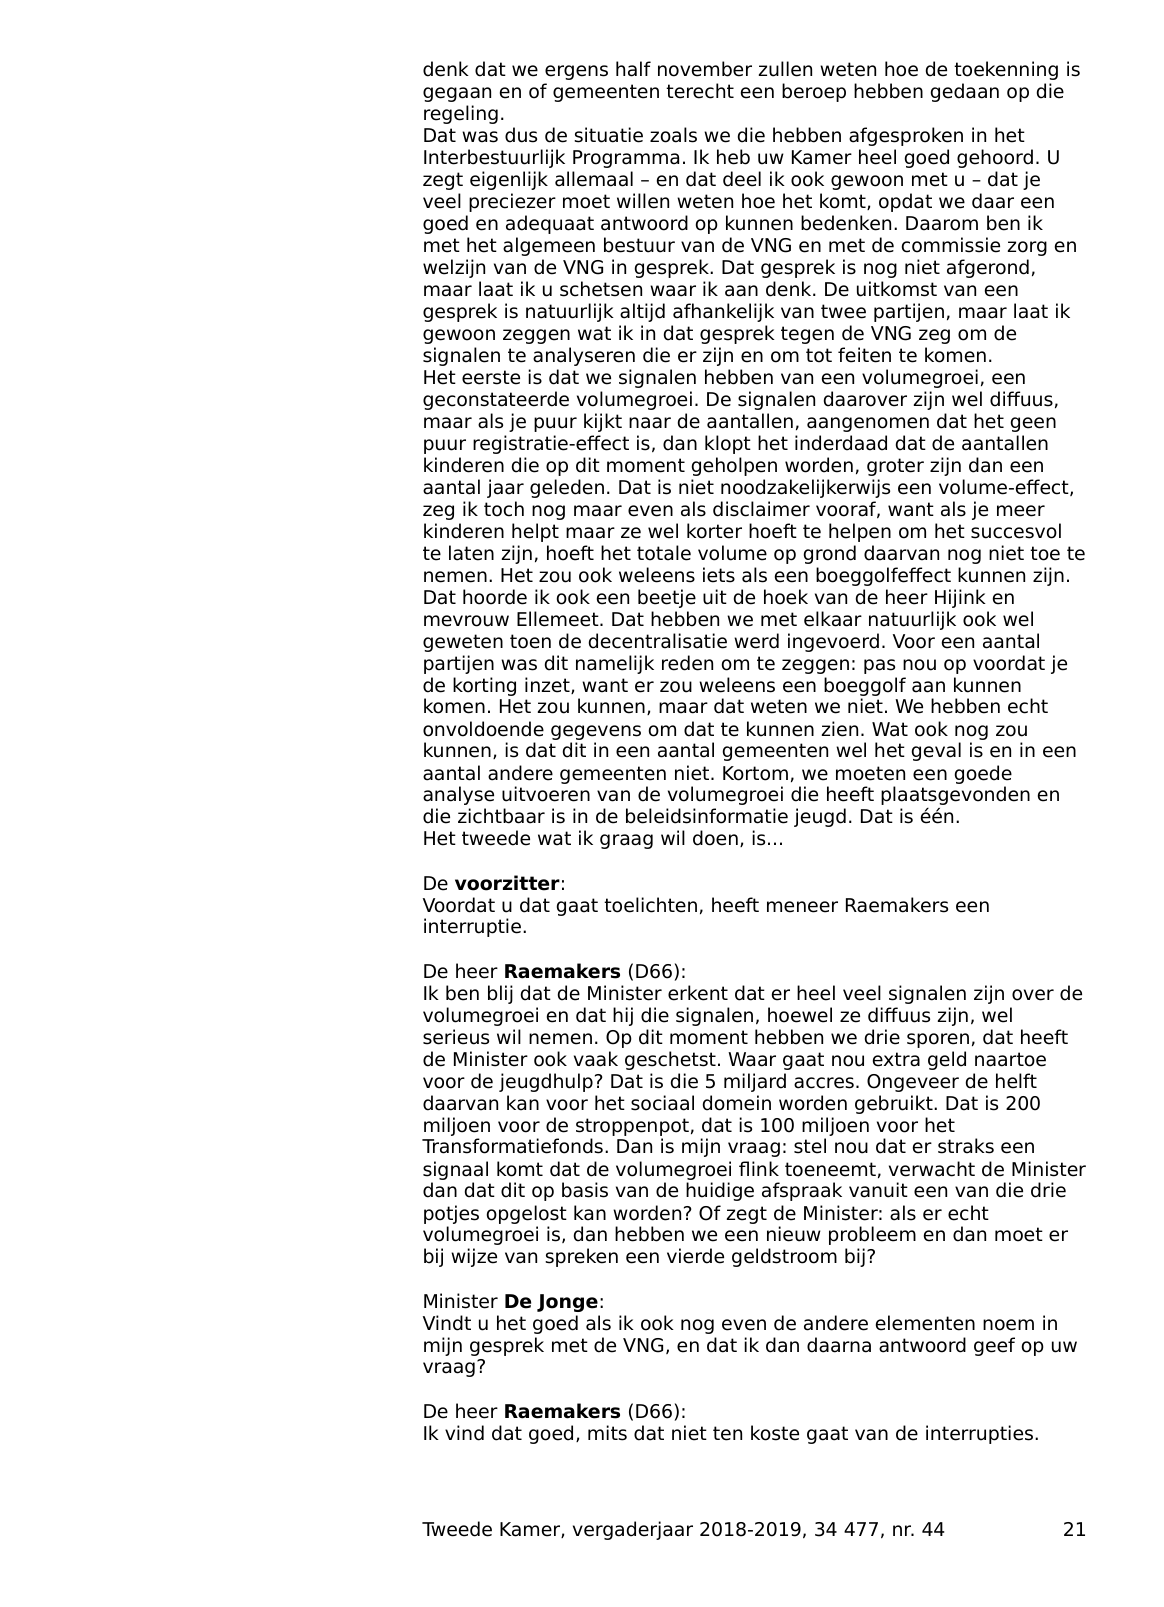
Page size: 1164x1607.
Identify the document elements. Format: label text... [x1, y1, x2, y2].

text Ik ben blij dat de Minister erkent dat er heel veel signalen zijn over de volumegroei en dat hij die signalen, hoewel ze diffuus zijn, wel serieus wil nemen. Op dit moment hebben we drie sporen, dat heeft de Minister ook vaak geschetst. Waar gaat nou extra geld naartoe voor de jeugdhulp? Dat is die 5 miljard accres. Ongeveer de helft daarvan kan voor het sociaal domein worden gebruikt. Dat is 200 miljoen voor de stroppenpot, dat is 100 miljoen voor het Transformatiefonds. Dan is mijn vraag: stel nou dat er straks een signaal komt dat de volumegroei flink toeneemt, verwacht de Minister dan dat dit op basis van de huidige afspraak vanuit een van die drie potjes opgelost kan worden? Of zegt de Minister: als er echt volumegroei is, dan hebben we een nieuw probleem en dan moet er bij wijze van spreken een vierde geldstroom bij? [422, 983, 1087, 1268]
text De voorzitter: [422, 872, 1087, 894]
text Voordat u dat gaat toelichten, heeft meneer Raemakers een interruptie. [422, 894, 1087, 938]
text De heer Raemakers (D66): [422, 1401, 1087, 1423]
text De heer Raemakers (D66): [422, 961, 1087, 983]
text Minister De Jonge: [422, 1291, 1087, 1312]
text Dat was dus de situatie zoals we die hebben afgesproken in het Interbestuurlijk Programma. Ik heb uw Kamer heel goed gehoord. U zegt eigenlijk allemaal – en dat deel ik ook gewoon met u – dat je veel preciezer moet willen weten hoe het komt, opdat we daar een goed en adequaat antwoord op kunnen bedenken. Daarom ben ik met het algemeen bestuur van de VNG en met de commissie zorg en welzijn van de VNG in gesprek. Dat gesprek is nog niet afgerond, maar laat ik u schetsen waar ik aan denk. De uitkomst van een gesprek is natuurlijk altijd afhankelijk van twee partijen, maar laat ik gewoon zeggen wat ik in dat gesprek tegen de VNG zeg om de signalen te analyseren die er zijn en om tot feiten te komen. [422, 125, 1087, 367]
text Het eerste is dat we signalen hebben van een volumegroei, een geconstateerde volumegroei. De signalen daarover zijn wel diffuus, maar als je puur kijkt naar de aantallen, aangenomen dat het geen puur registratie-effect is, dan klopt het inderdaad dat de aantallen kinderen die op dit moment geholpen worden, groter zijn dan een aantal jaar geleden. Dat is niet noodzakelijkerwijs een volume-effect, zeg ik toch nog maar even als disclaimer vooraf, want als je meer kinderen helpt maar ze wel korter hoeft te helpen om het succesvol te laten zijn, hoeft het totale volume op grond daarvan nog niet toe te nemen. Het zou ook weleens iets als een boeggolfeffect kunnen zijn. Dat hoorde ik ook een beetje uit de hoek van de heer Hijink en mevrouw Ellemeet. Dat hebben we met elkaar natuurlijk ook wel geweten toen de decentralisatie werd ingevoerd. Voor een aantal partijen was dit namelijk reden om te zeggen: pas nou op voordat je de korting inzet, want er zou weleens een boeggolf aan kunnen komen. Het zou kunnen, maar dat weten we niet. We hebben echt onvoldoende gegevens om dat te kunnen zien. Wat ook nog zou kunnen, is dat dit in een aantal gemeenten wel het geval is en in een aantal andere gemeenten niet. Kortom, we moeten een goede analyse uitvoeren van de volumegroei die heeft plaatsgevonden en die zichtbaar is in de beleidsinformatie jeugd. Dat is één. [422, 367, 1087, 828]
text Ik vind dat goed, mits dat niet ten koste gaat van de interrupties. [422, 1423, 1087, 1444]
text denk dat we ergens half november zullen weten hoe de toekenning is gegaan en of gemeenten terecht een beroep hebben gedaan op die regeling. [422, 59, 1087, 125]
text Het tweede wat ik graag wil doen, is... [422, 828, 1087, 850]
text Vindt u het goed als ik ook nog even de andere elementen noem in mijn gesprek met de VNG, en dat ik dan daarna antwoord geef op uw vraag? [422, 1312, 1087, 1378]
